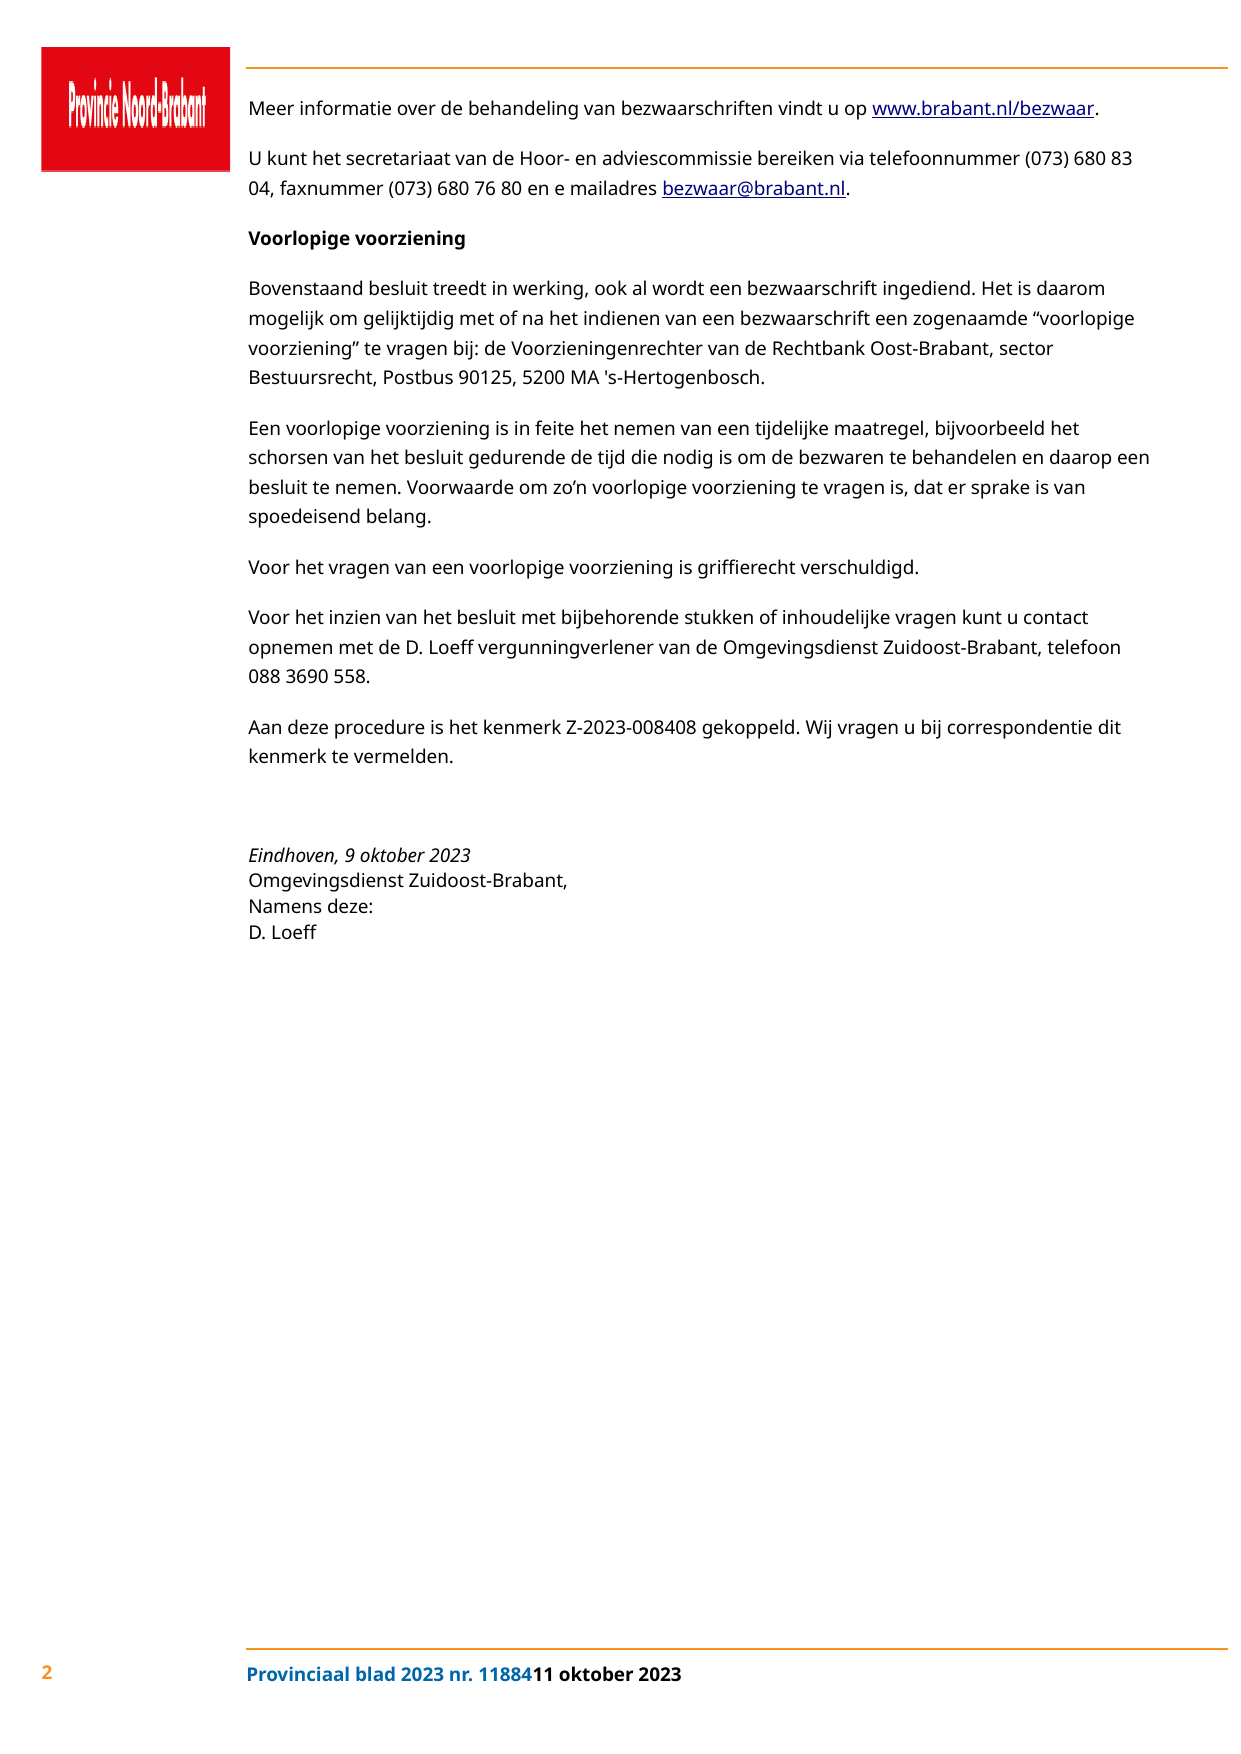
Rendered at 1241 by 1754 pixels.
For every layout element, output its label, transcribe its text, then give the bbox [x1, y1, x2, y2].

text Aan deze procedure is het kenmerk Z-2023-008408 gekoppeld. Wij vragen u bij correspondentie dit kenmerk te vermelden. [248, 714, 1152, 769]
text Een voorlopige voorziening is in feite het nemen van een tijdelijke maatregel, bijvoorbeeld het schorsen van het besluit gedurende de tijd die nodig is om de bezwaren te behandelen en daarop een besluit te nemen. Voorwaarde om zo’n voorlopige voorziening te vragen is, dat er sprake is van spoedeisend belang. [248, 415, 1152, 529]
picture [41, 47, 231, 172]
text Voor het inzien van het besluit met bijbehorende stukken of inhoudelijke vragen kunt u contact opnemen met de D. Loeff vergunningverlener van de Omgevingsdienst Zuidoost-Brabant, telefoon 088 3690 558. [248, 604, 1152, 689]
text Voorlopige voorziening [248, 225, 1152, 251]
text Voor het vragen van een voorlopige voorziening is griffierecht verschuldigd. [248, 554, 1152, 580]
text Namens deze: [248, 893, 1152, 919]
text Omgevingsdienst Zuidoost-Brabant, [248, 867, 1152, 893]
text D. Loeff [248, 919, 1152, 945]
text Bovenstaand besluit treedt in werking, ook al wordt een bezwaarschrift ingediend. Het is daarom mogelijk om gelijktijdig met of na het indienen van een bezwaarschrift een zogenaamde “voorlopige voorziening” te vragen bij: de Voorzieningenrechter van de Rechtbank Oost-Brabant, sector Bestuursrecht, Postbus 90125, 5200 MA 's‑Hertogenbosch. [248, 276, 1152, 390]
text Eindhoven, 9 oktober 2023 [248, 842, 1152, 867]
text U kunt het secretariaat van de Hoor- en adviescommissie bereiken via telefoonnummer (073) 680 83 04, faxnummer (073) 680 76 80 en e mailadres bezwaar@brabant.nl. [248, 145, 1152, 201]
text Meer informatie over de behandeling van bezwaarschriften vindt u op www.brabant.nl/bezwaar. [248, 95, 1152, 121]
